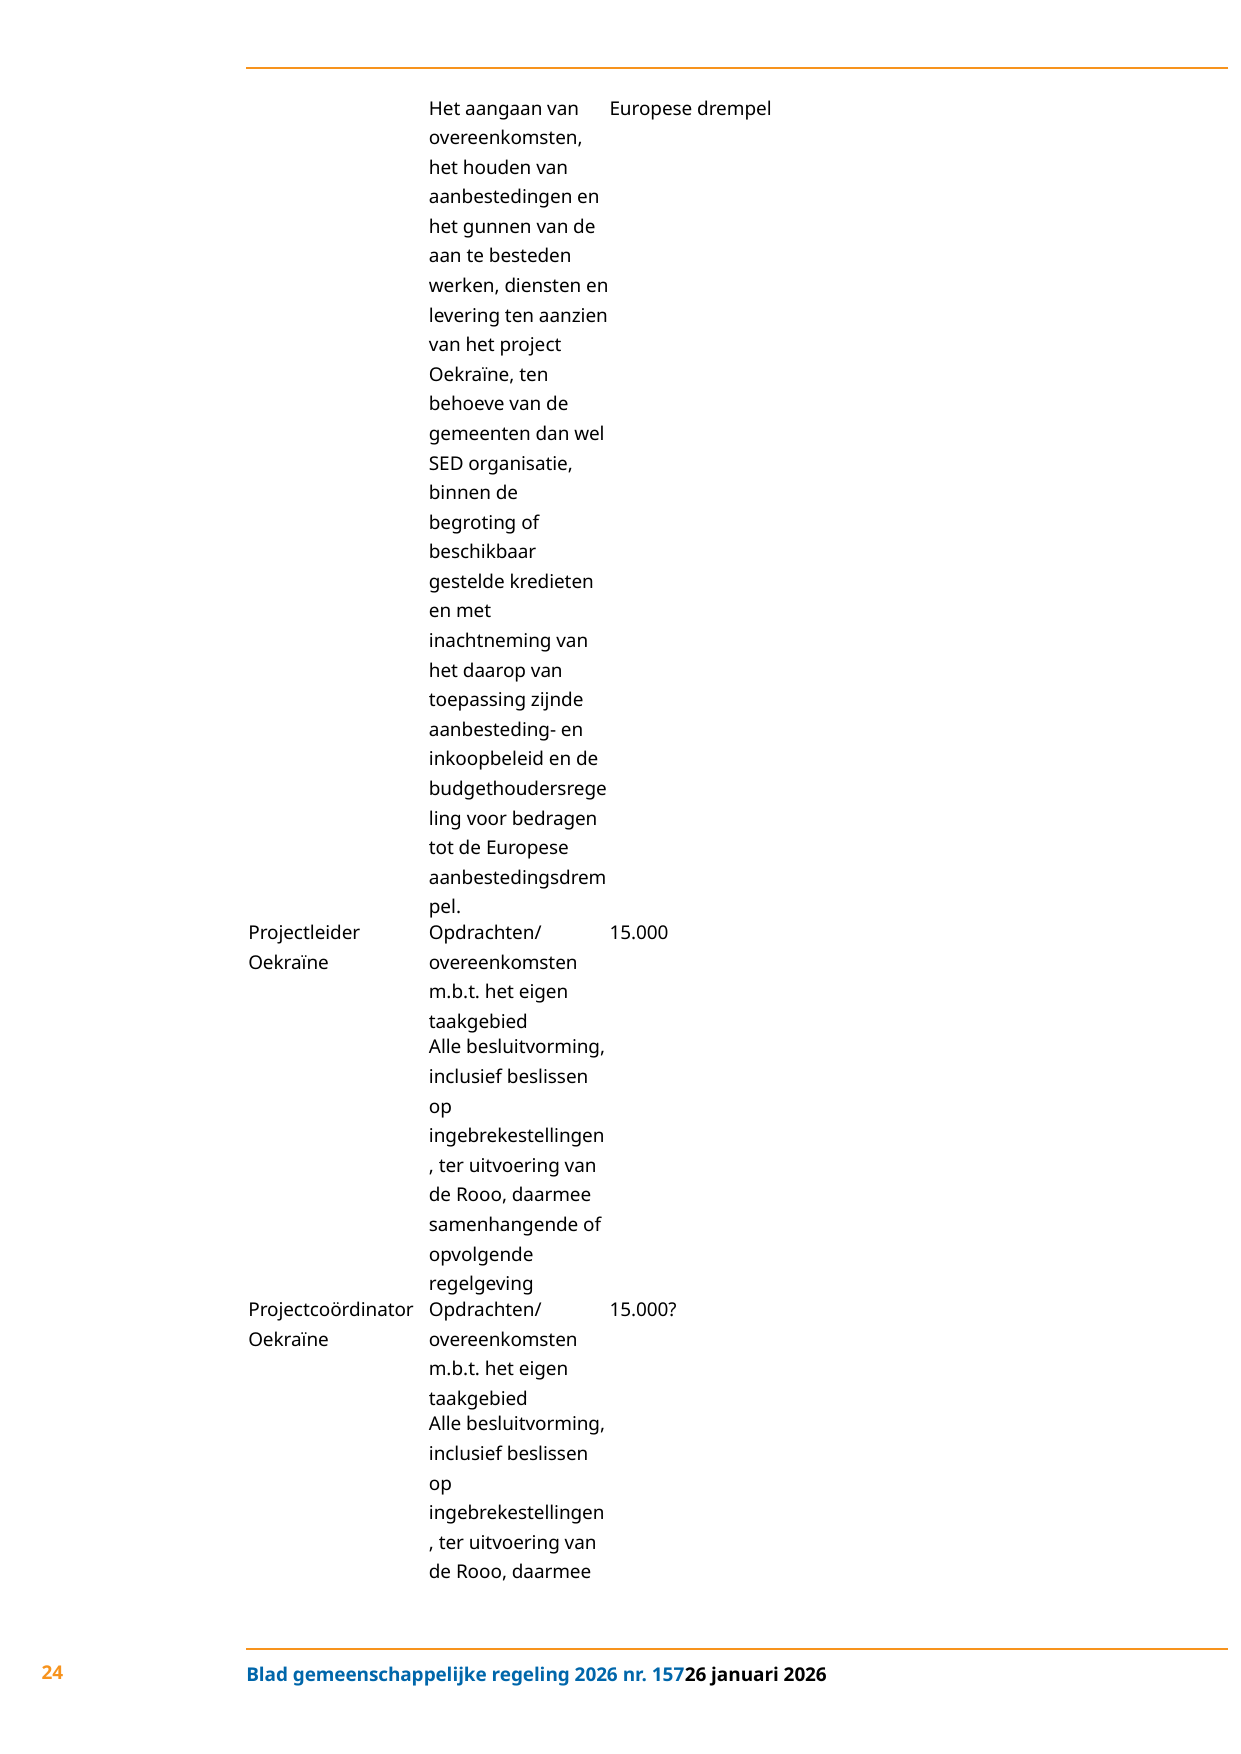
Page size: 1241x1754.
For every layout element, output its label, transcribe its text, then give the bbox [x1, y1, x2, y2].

table_cell Opdrachten/overeenkomsten m.b.t. het eigen taakgebied [429, 919, 609, 1034]
table_cell [971, 1034, 1152, 1296]
table_cell Europese drempel [609, 95, 971, 919]
table_cell [609, 1034, 971, 1296]
picture [41, 47, 231, 172]
table_cell [971, 95, 1152, 919]
table_cell 15.000? [609, 1296, 971, 1411]
table_cell [971, 1411, 1152, 1584]
table_cell [971, 919, 1152, 1034]
table_cell Opdrachten/overeenkomsten m.b.t. het eigen taakgebied [429, 1296, 609, 1411]
table_cell [971, 1296, 1152, 1411]
table_cell [609, 1411, 971, 1584]
table_cell Het aangaan van overeenkomsten, het houden van aanbestedingen en het gunnen van de aan te besteden werken, diensten en levering ten aanzien van het project Oekraïne, ten behoeve van de gemeenten dan wel SED organisatie, binnen de begroting of beschikbaar gestelde kredieten en met inachtneming van het daarop van toepassing zijnde aanbesteding- en inkoopbeleid en de budgethoudersregeling voor bedragen tot de Europese aanbestedingsdrempel. [429, 95, 609, 919]
table_cell Alle besluitvorming, inclusief beslissen op ingebrekestellingen, ter uitvoering van de Rooo, daarmee samenhangende of opvolgende regelgeving [429, 1034, 609, 1296]
table_cell [248, 95, 429, 919]
table_cell 15.000 [609, 919, 971, 1034]
table_cell Projectcoördinator Oekraïne [248, 1296, 429, 1584]
table_cell Projectleider Oekraïne [248, 919, 429, 1296]
table_cell Alle besluitvorming, inclusief beslissen op ingebrekestellingen, ter uitvoering van de Rooo, daarmee [429, 1411, 609, 1584]
